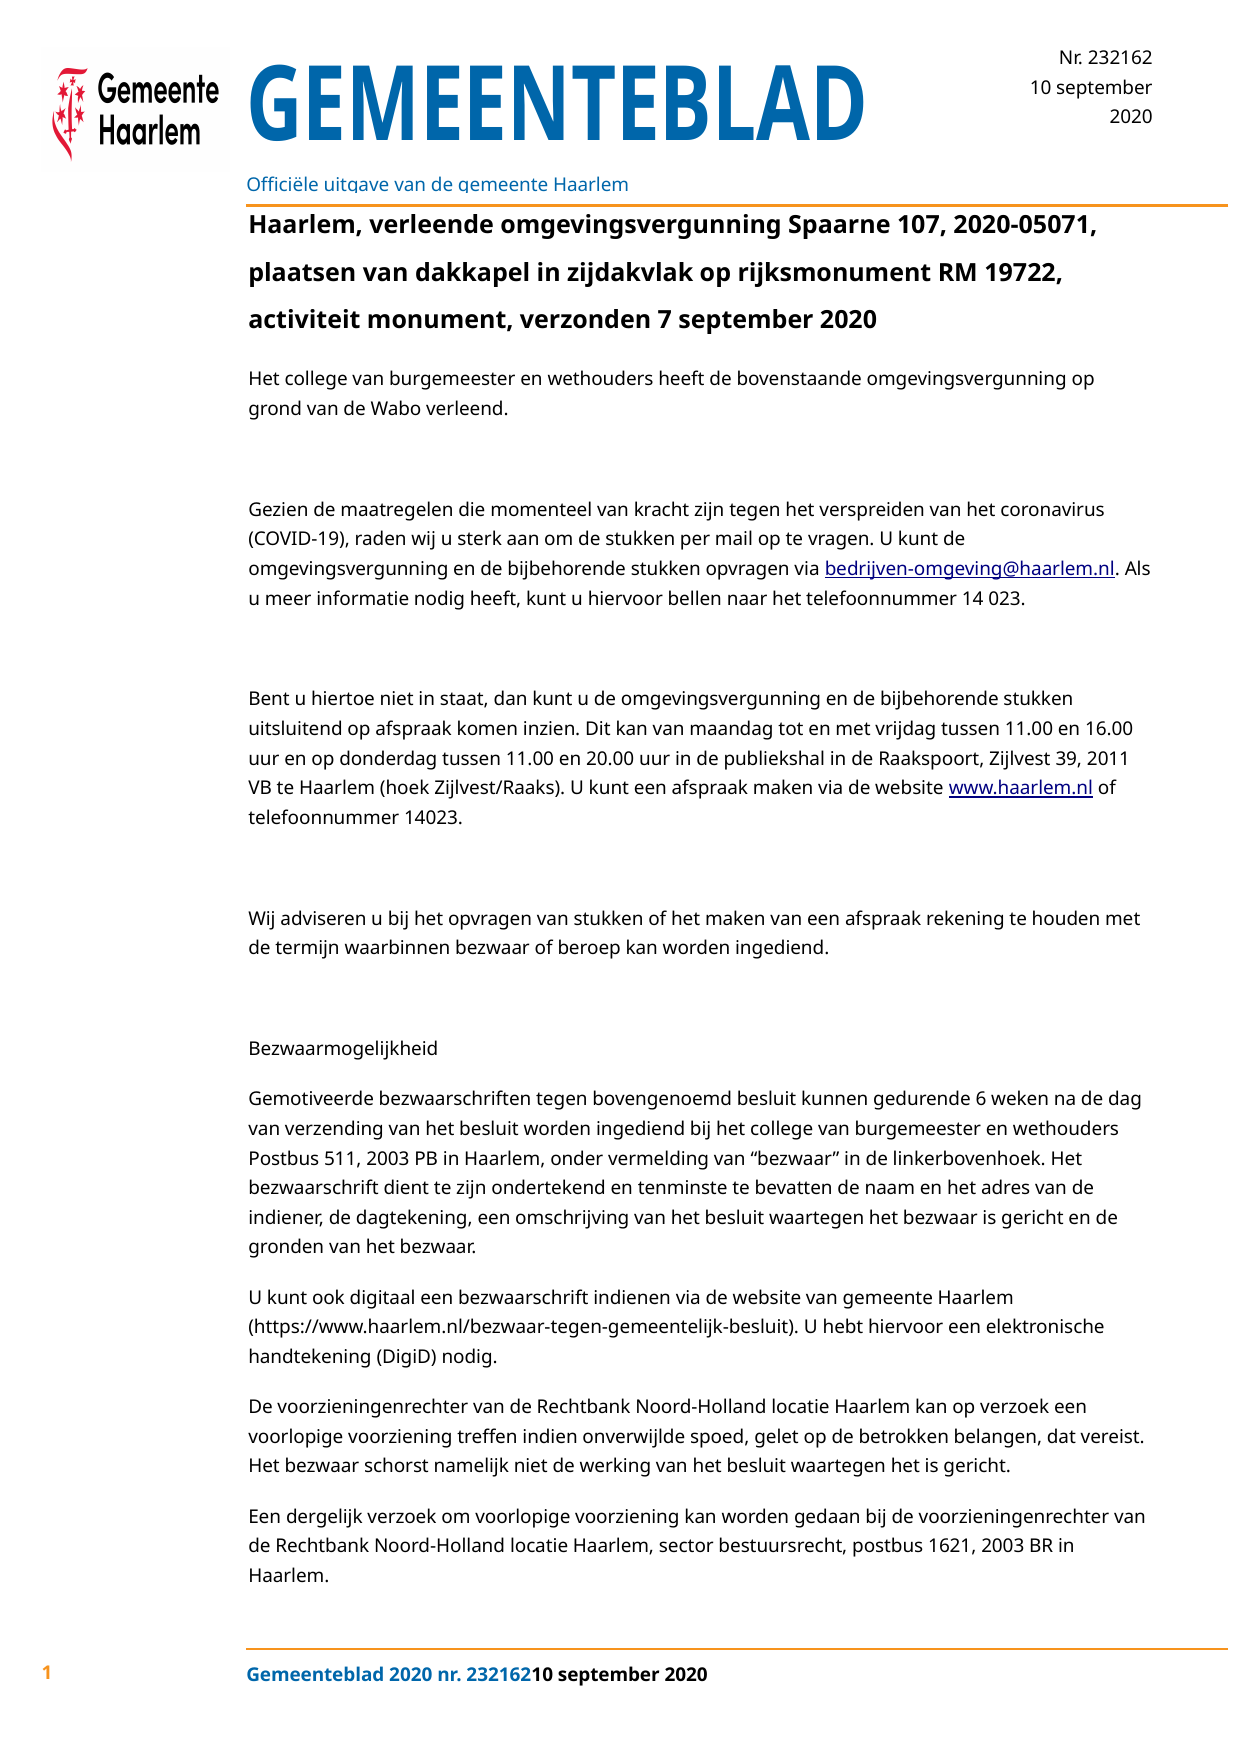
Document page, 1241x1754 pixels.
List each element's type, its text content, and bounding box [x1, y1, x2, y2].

text Gezien de maatregelen die momenteel van kracht zijn tegen het verspreiden van het coronavirus (COVID-19), raden wij u sterk aan om de stukken per mail op te vragen. U kunt de omgevingsvergunning en de bijbehorende stukken opvragen via bedrijven-omgeving@haarlem.nl. Als u meer informatie nodig heeft, kunt u hiervoor bellen naar het telefoonnummer 14 023. [248, 496, 1152, 610]
text De voorzieningenrechter van de Rechtbank Noord-Holland locatie Haarlem kan op verzoek een voorlopige voorziening treffen indien onverwijlde spoed, gelet op de betrokken belangen, dat vereist. Het bezwaar schorst namelijk niet de werking van het besluit waartegen het is gericht. [248, 1393, 1152, 1478]
text Bezwaarmogelijkheid [248, 1035, 1152, 1061]
text Haarlem, verleende omgevingsvergunning Spaarne 107, 2020-05071, plaatsen van dakkapel in zijdakvlak op rijksmonument RM 19722, activiteit monument, verzonden 7 september 2020 [248, 207, 1152, 336]
text Een dergelijk verzoek om voorlopige voorziening kan worden gedaan bij de voorzieningenrechter van de Rechtbank Noord-Holland locatie Haarlem, sector bestuursrecht, postbus 1621, 2003 BR in Haarlem. [248, 1503, 1152, 1588]
text U kunt ook digitaal een bezwaarschrift indienen via de website van gemeente Haarlem (https://www.haarlem.nl/bezwaar-tegen-gemeentelijk-besluit). U hebt hiervoor een elektronische handtekening (DigiD) nodig. [248, 1284, 1152, 1369]
picture [41, 47, 231, 172]
text Wij adviseren u bij het opvragen van stukken of het maken van een afspraak rekening te houden met de termijn waarbinnen bezwaar of beroep kan worden ingediend. [248, 905, 1152, 960]
text Gemotiveerde bezwaarschriften tegen bovengenoemd besluit kunnen gedurende 6 weken na de dag van verzending van het besluit worden ingediend bij het college van burgemeester en wethouders Postbus 511, 2003 PB in Haarlem, onder vermelding van “bezwaar” in de linkerbovenhoek. Het bezwaarschrift dient te zijn ondertekend en tenminste te bevatten de naam en het adres van de indiener, de dagtekening, een omschrijving van het besluit waartegen het bezwaar is gericht en de gronden van het bezwaar. [248, 1086, 1152, 1259]
text Het college van burgemeester en wethouders heeft de bovenstaande omgevingsvergunning op grond van de Wabo verleend. [248, 366, 1152, 421]
text Bent u hiertoe niet in staat, dan kunt u de omgevingsvergunning en de bijbehorende stukken uitsluitend op afspraak komen inzien. Dit kan van maandag tot en met vrijdag tussen 11.00 en 16.00 uur en op donderdag tussen 11.00 en 20.00 uur in de publiekshal in de Raakspoort, Zijlvest 39, 2011 VB te Haarlem (hoek Zijlvest/Raaks). U kunt een afspraak maken via de website www.haarlem.nl of telefoonnummer 14023. [248, 686, 1152, 829]
